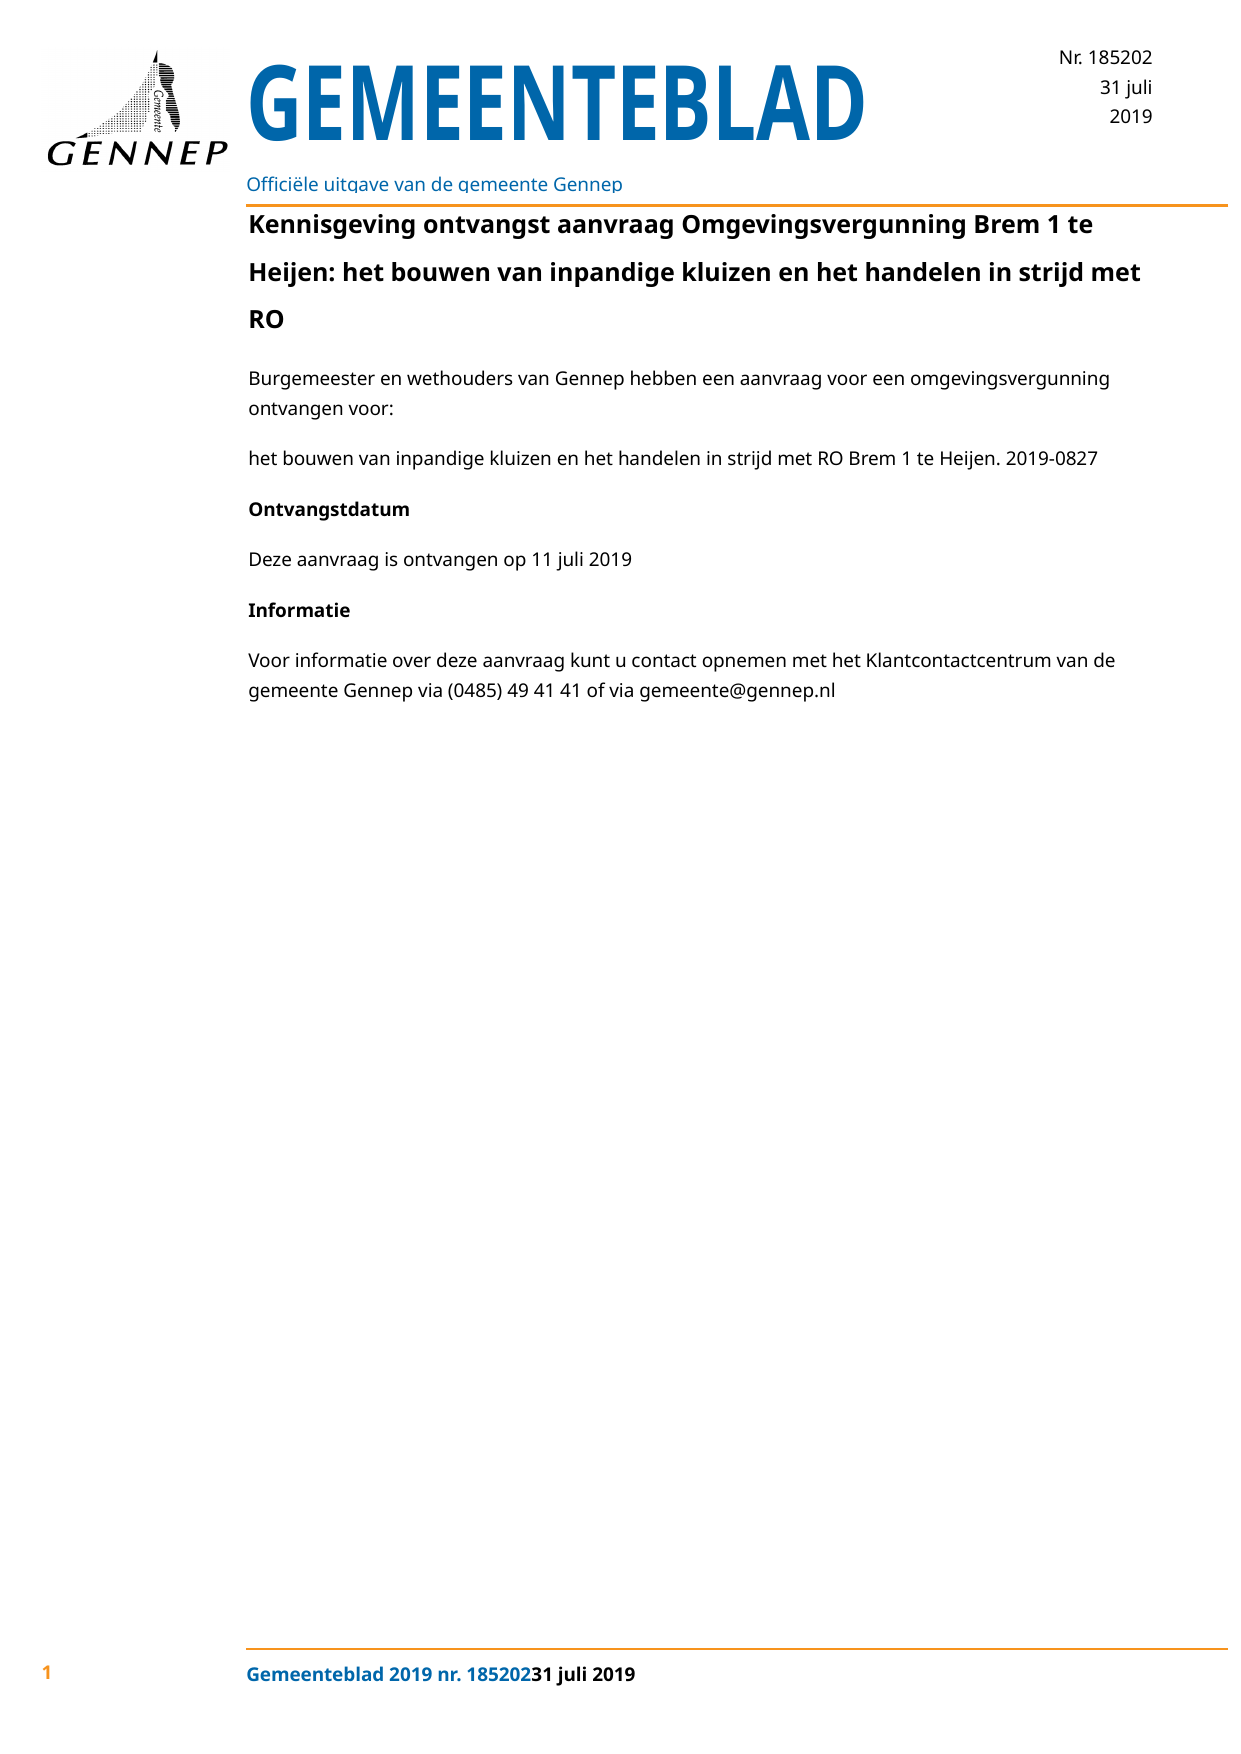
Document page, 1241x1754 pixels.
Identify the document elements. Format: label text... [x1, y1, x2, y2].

text Ontvangstdatum [248, 496, 1152, 522]
text Kennisgeving ontvangst aanvraag Omgevingsvergunning Brem 1 te Heijen: het bouwen van inpandige kluizen en het handelen in strijd met RO [248, 207, 1152, 336]
text Informatie [248, 597, 1152, 622]
text Voor informatie over deze aanvraag kunt u contact opnemen met het Klantcontactcentrum van de gemeente Gennep via (0485) 49 41 41 of via gemeente@gennep.nl [248, 647, 1152, 702]
text Burgemeester en wethouders van Gennep hebben een aanvraag voor een omgevingsvergunning ontvangen voor: [248, 366, 1152, 421]
text Deze aanvraag is ontvangen op 11 juli 2019 [248, 546, 1152, 572]
text het bouwen van inpandige kluizen en het handelen in strijd met RO Brem 1 te Heijen. 2019-0827 [248, 446, 1152, 471]
picture [41, 47, 231, 172]
